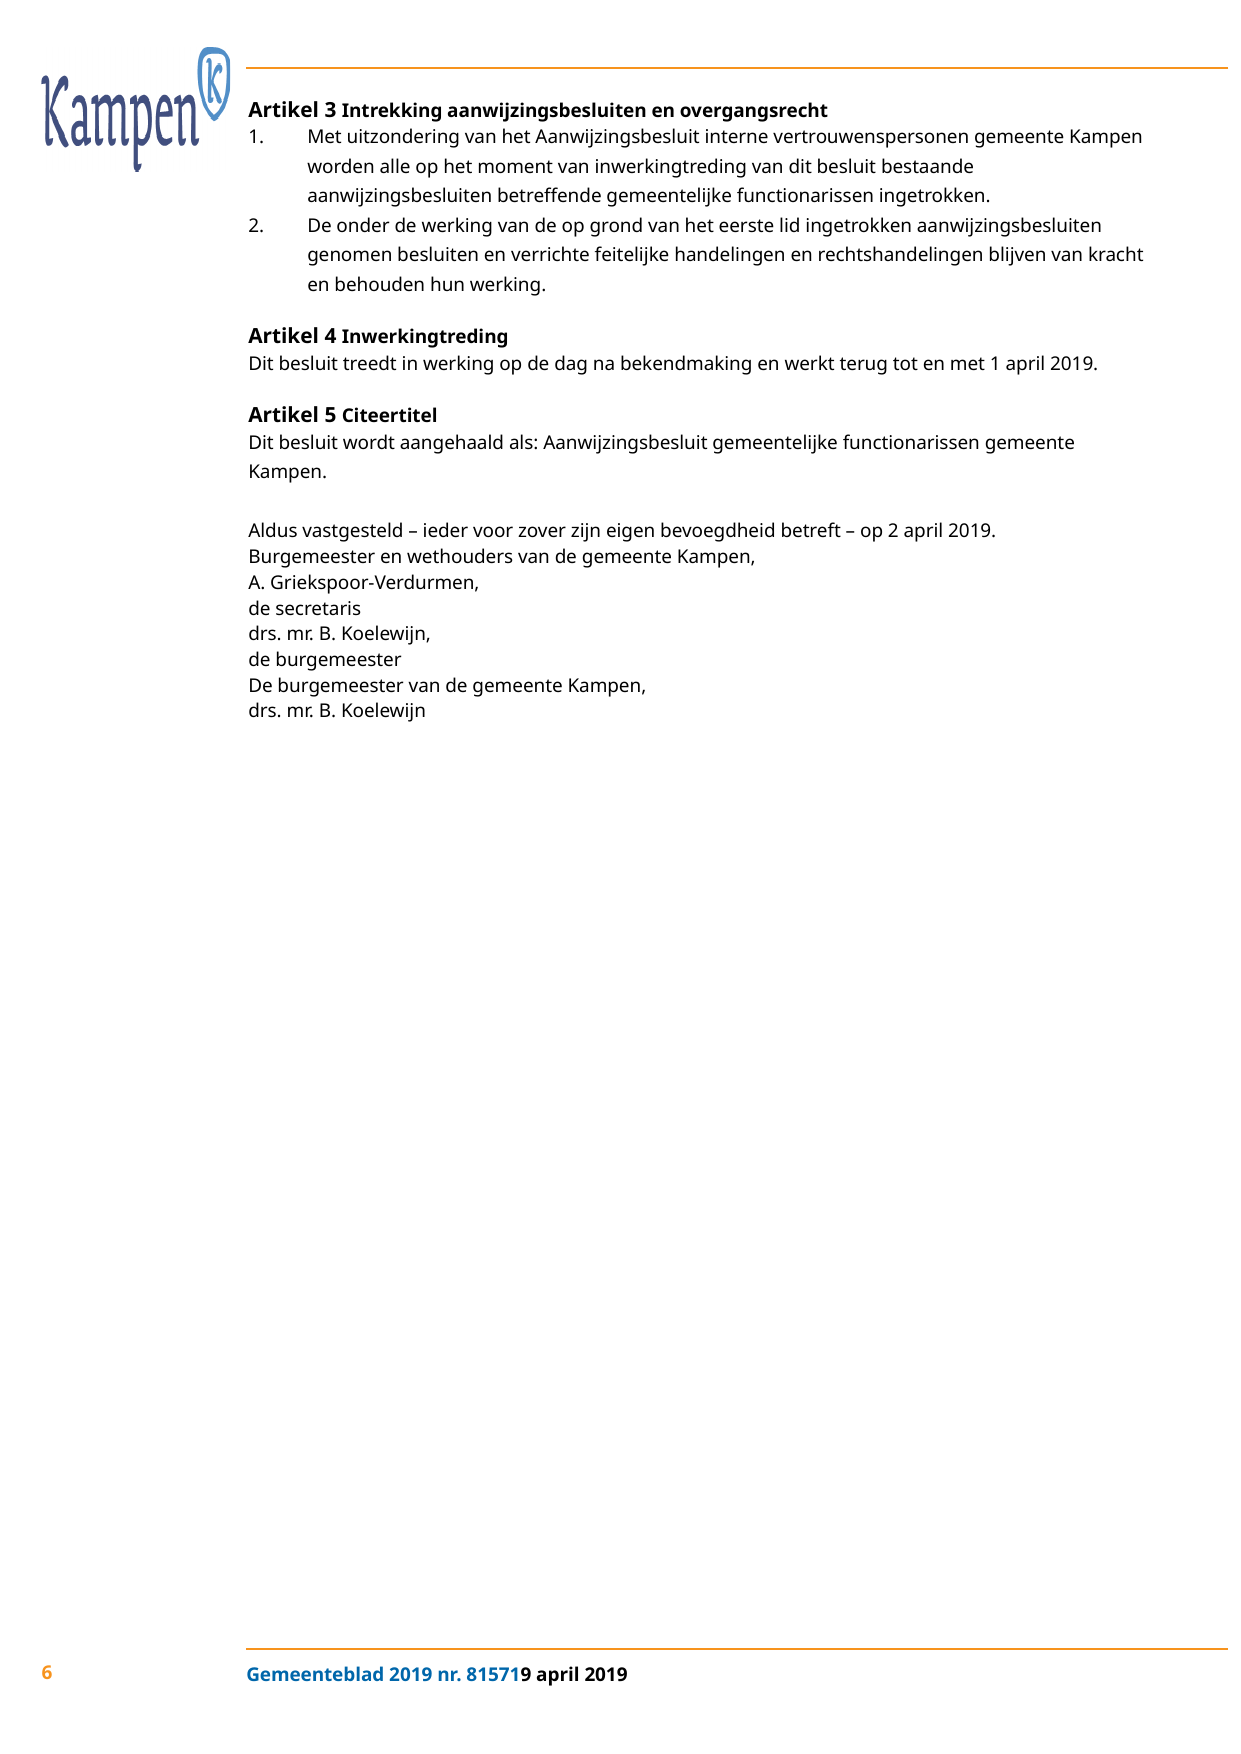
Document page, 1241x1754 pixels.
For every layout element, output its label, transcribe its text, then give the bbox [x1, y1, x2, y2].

text de secretaris [248, 595, 1152, 621]
text Artikel 3 Intrekking aanwijzingsbesluiten en overgangsrecht [248, 95, 1152, 123]
text Dit besluit treedt in werking op de dag na bekendmaking en werkt terug tot en met 1 april 2019. [248, 350, 1152, 376]
text drs. mr. B. Koelewijn [248, 698, 1152, 723]
picture [41, 47, 231, 172]
text drs. mr. B. Koelewijn, [248, 621, 1152, 646]
text Artikel 4 Inwerkingtreding [248, 322, 1152, 350]
text A. Griekspoor-Verdurmen, [248, 569, 1152, 595]
text de burgemeester [248, 646, 1152, 672]
text Artikel 5 Citeertitel [248, 400, 1152, 429]
text Dit besluit wordt aangehaald als: Aanwijzingsbesluit gemeentelijke functionarissen gemeente Kampen. [248, 429, 1152, 484]
text Burgemeester en wethouders van de gemeente Kampen, [248, 543, 1152, 569]
list Met uitzondering van het Aanwijzingsbesluit interne vertrouwenspersonen gemeente Kampen worden alle op het moment van inwerkingtreding van dit besluit bestaande aanwijzingsbesluiten betreffende gemeentelijke functionarissen ingetrokken. [248, 123, 1152, 208]
text De burgemeester van de gemeente Kampen, [248, 672, 1152, 698]
text Aldus vastgesteld – ieder voor zover zijn eigen bevoegdheid betreft – op 2 april 2019. [248, 518, 1152, 543]
list De onder de werking van de op grond van het eerste lid ingetrokken aanwijzingsbesluiten genomen besluiten en verrichte feitelijke handelingen en rechtshandelingen blijven van kracht en behouden hun werking. [248, 212, 1152, 297]
